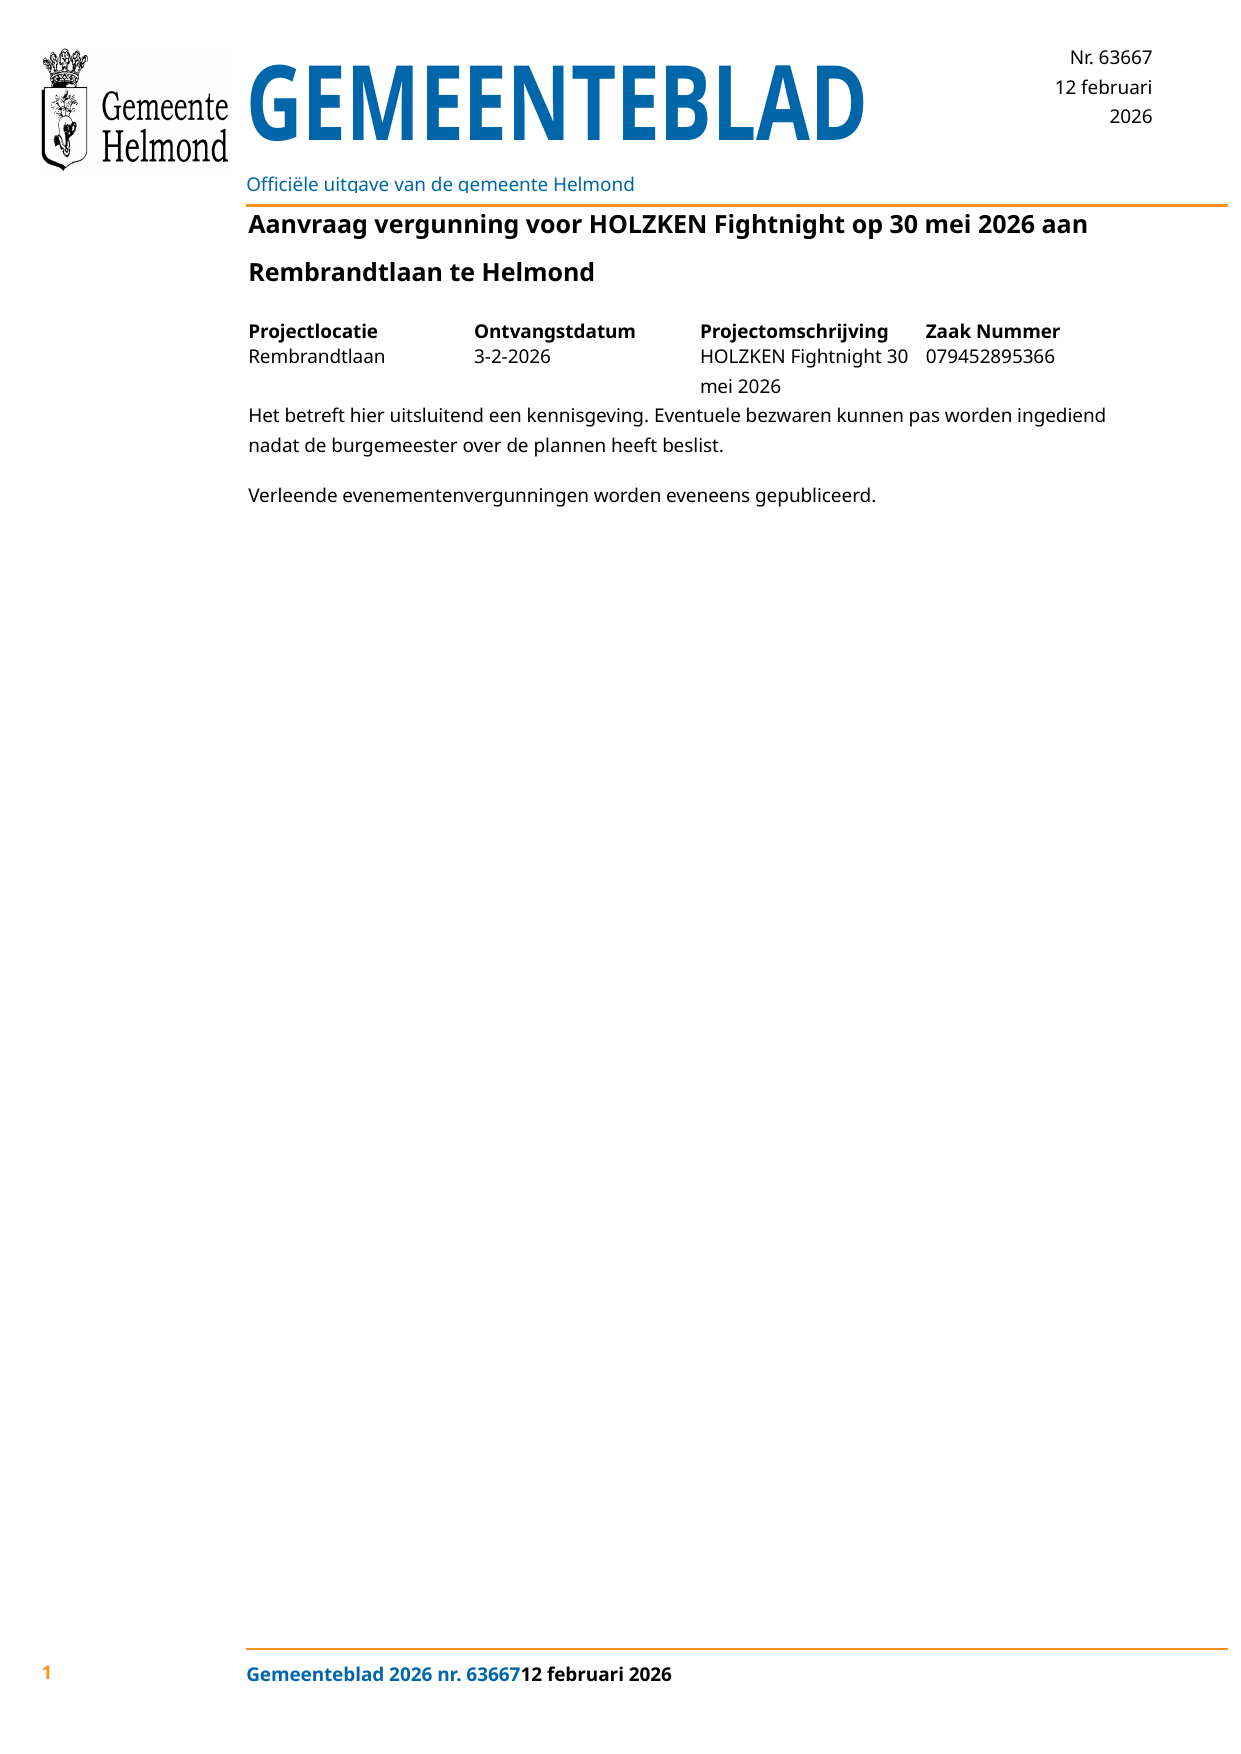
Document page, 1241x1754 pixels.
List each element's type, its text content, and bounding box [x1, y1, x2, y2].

table_header Projectlocatie [248, 318, 474, 344]
table_header Ontvangstdatum [474, 318, 700, 344]
table_cell Rembrandtlaan [248, 344, 474, 399]
text Verleende evenementenvergunningen worden eveneens gepubliceerd. [248, 482, 1152, 508]
text Het betreft hier uitsluitend een kennisgeving. Eventuele bezwaren kunnen pas worden ingediend nadat de burgemeester over de plannen heeft beslist. [248, 402, 1152, 458]
picture [41, 47, 231, 172]
text Aanvraag vergunning voor HOLZKEN Fightnight op 30 mei 2026 aan Rembrandtlaan te Helmond [248, 207, 1152, 288]
table_cell 3-2-2026 [474, 344, 700, 399]
table_header Projectomschrijving [700, 318, 926, 344]
table_header Zaak Nummer [926, 318, 1152, 344]
table_cell 079452895366 [926, 344, 1152, 399]
table_cell HOLZKEN Fightnight 30 mei 2026 [700, 344, 926, 399]
